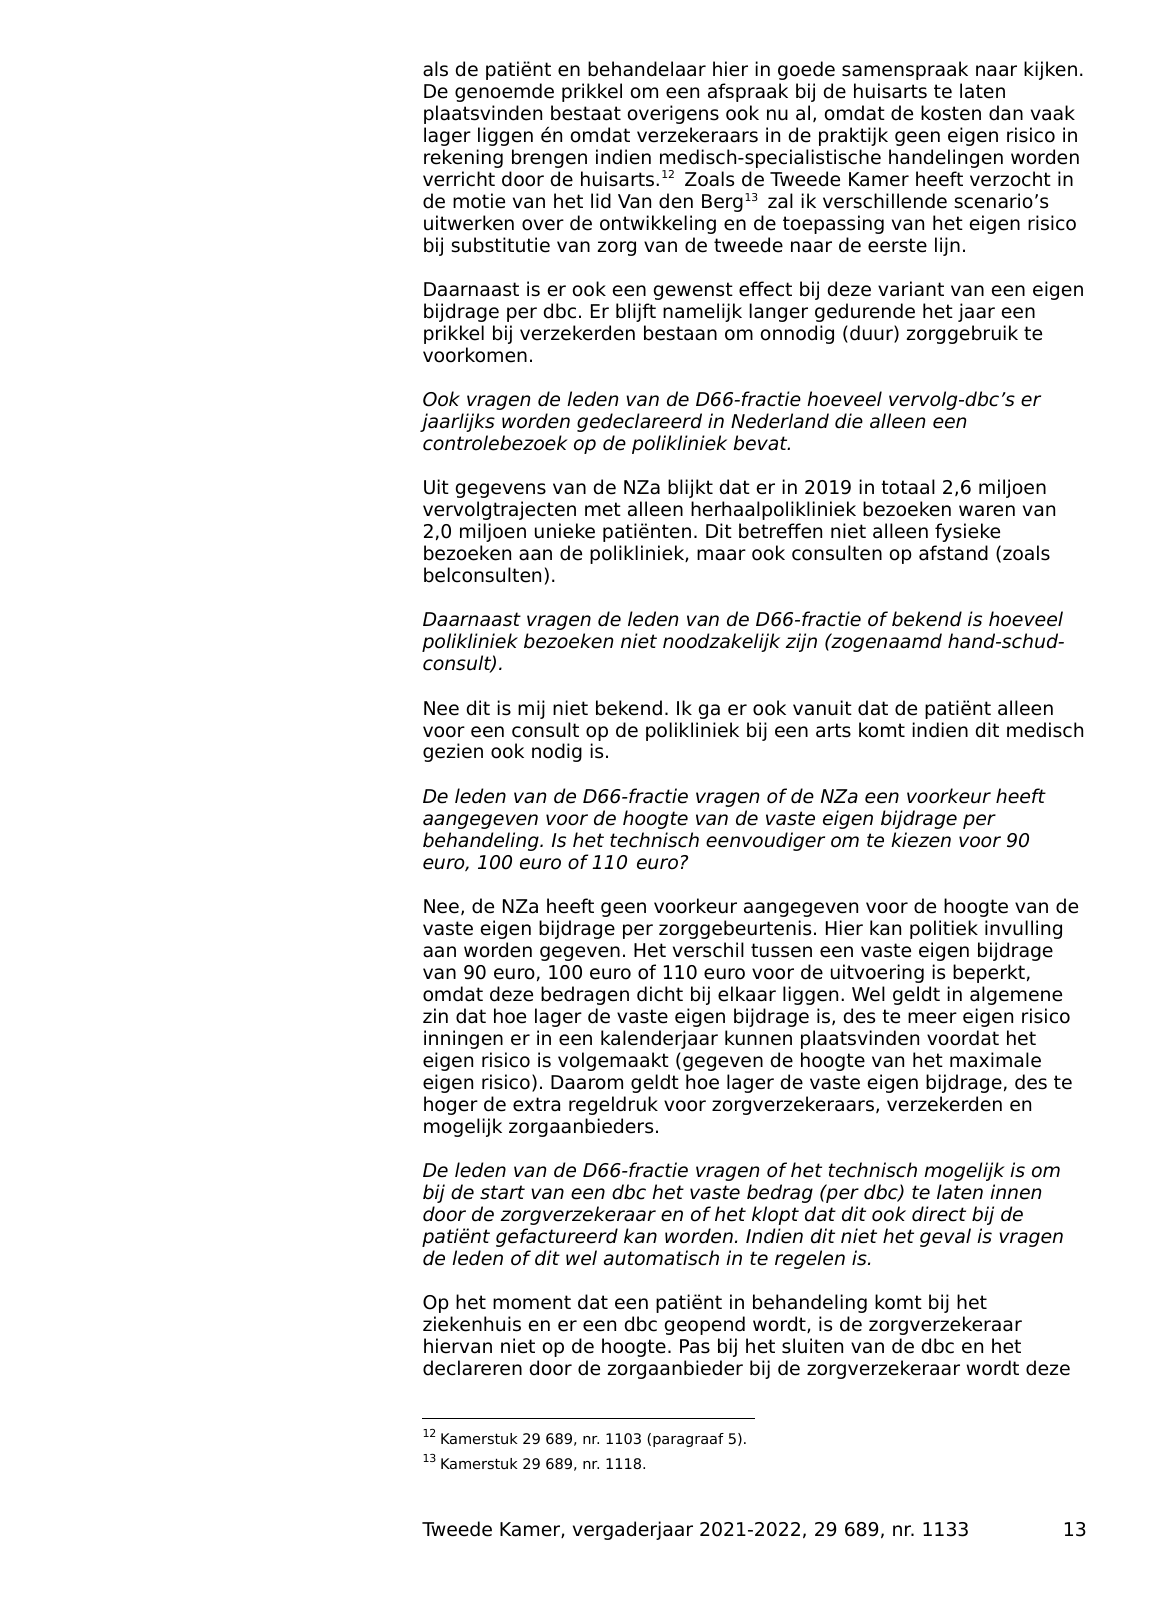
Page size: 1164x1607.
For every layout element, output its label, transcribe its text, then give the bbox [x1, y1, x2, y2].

text Kamerstuk 29 689, nr. 1118. [422, 1452, 1087, 1474]
text Ook vragen de leden van de D66-fractie hoeveel vervolg-dbc’s er jaarlijks worden gedeclareerd in Nederland die alleen een controlebezoek op de polikliniek bevat. [422, 389, 1087, 455]
text Uit gegevens van de NZa blijkt dat er in 2019 in totaal 2,6 miljoen vervolgtrajecten met alleen herhaalpolikliniek bezoeken waren van 2,0 miljoen unieke patiënten. Dit betreffen niet alleen fysieke bezoeken aan de polikliniek, maar ook consulten op afstand (zoals belconsulten). [422, 477, 1087, 587]
text De leden van de D66-fractie vragen of de NZa een voorkeur heeft aangegeven voor de hoogte van de vaste eigen bijdrage per behandeling. Is het technisch eenvoudiger om te kiezen voor 90 euro, 100 euro of 110 euro? [422, 786, 1087, 873]
text Kamerstuk 29 689, nr. 1103 (paragraaf 5). [422, 1427, 1087, 1449]
text De leden van de D66-fractie vragen of het technisch mogelijk is om bij de start van een dbc het vaste bedrag (per dbc) te laten innen door de zorgverzekeraar en of het klopt dat dit ook direct bij de patiënt gefactureerd kan worden. Indien dit niet het geval is vragen de leden of dit wel automatisch in te regelen is. [422, 1160, 1087, 1269]
text Daarnaast vragen de leden van de D66-fractie of bekend is hoeveel polikliniek bezoeken niet noodzakelijk zijn (zogenaamd hand-schud-consult). [422, 609, 1087, 675]
text Daarnaast is er ook een gewenst effect bij deze variant van een eigen bijdrage per dbc. Er blijft namelijk langer gedurende het jaar een prikkel bij verzekerden bestaan om onnodig (duur) zorggebruik te voorkomen. [422, 279, 1087, 367]
text als de patiënt en behandelaar hier in goede samenspraak naar kijken. De genoemde prikkel om een afspraak bij de huisarts te laten plaatsvinden bestaat overigens ook nu al, omdat de kosten dan vaak lager liggen én omdat verzekeraars in de praktijk geen eigen risico in rekening brengen indien medisch-specialistische handelingen worden verricht door de huisarts. Zoals de Tweede Kamer heeft verzocht in de motie van het lid Van den Berg zal ik verschillende scenario’s uitwerken over de ontwikkeling en de toepassing van het eigen risico bij substitutie van zorg van de tweede naar de eerste lijn. [422, 59, 1087, 257]
text Nee dit is mij niet bekend. Ik ga er ook vanuit dat de patiënt alleen voor een consult op de polikliniek bij een arts komt indien dit medisch gezien ook nodig is. [422, 697, 1087, 763]
text Nee, de NZa heeft geen voorkeur aangegeven voor de hoogte van de vaste eigen bijdrage per zorggebeurtenis. Hier kan politiek invulling aan worden gegeven. Het verschil tussen een vaste eigen bijdrage van 90 euro, 100 euro of 110 euro voor de uitvoering is beperkt, omdat deze bedragen dicht bij elkaar liggen. Wel geldt in algemene zin dat hoe lager de vaste eigen bijdrage is, des te meer eigen risico inningen er in een kalenderjaar kunnen plaatsvinden voordat het eigen risico is volgemaakt (gegeven de hoogte van het maximale eigen risico). Daarom geldt hoe lager de vaste eigen bijdrage, des te hoger de extra regeldruk voor zorgverzekeraars, verzekerden en mogelijk zorgaanbieders. [422, 896, 1087, 1137]
text Op het moment dat een patiënt in behandeling komt bij het ziekenhuis en er een dbc geopend wordt, is de zorgverzekeraar hiervan niet op de hoogte. Pas bij het sluiten van de dbc en het declareren door de zorgaanbieder bij de zorgverzekeraar wordt deze [422, 1292, 1087, 1380]
